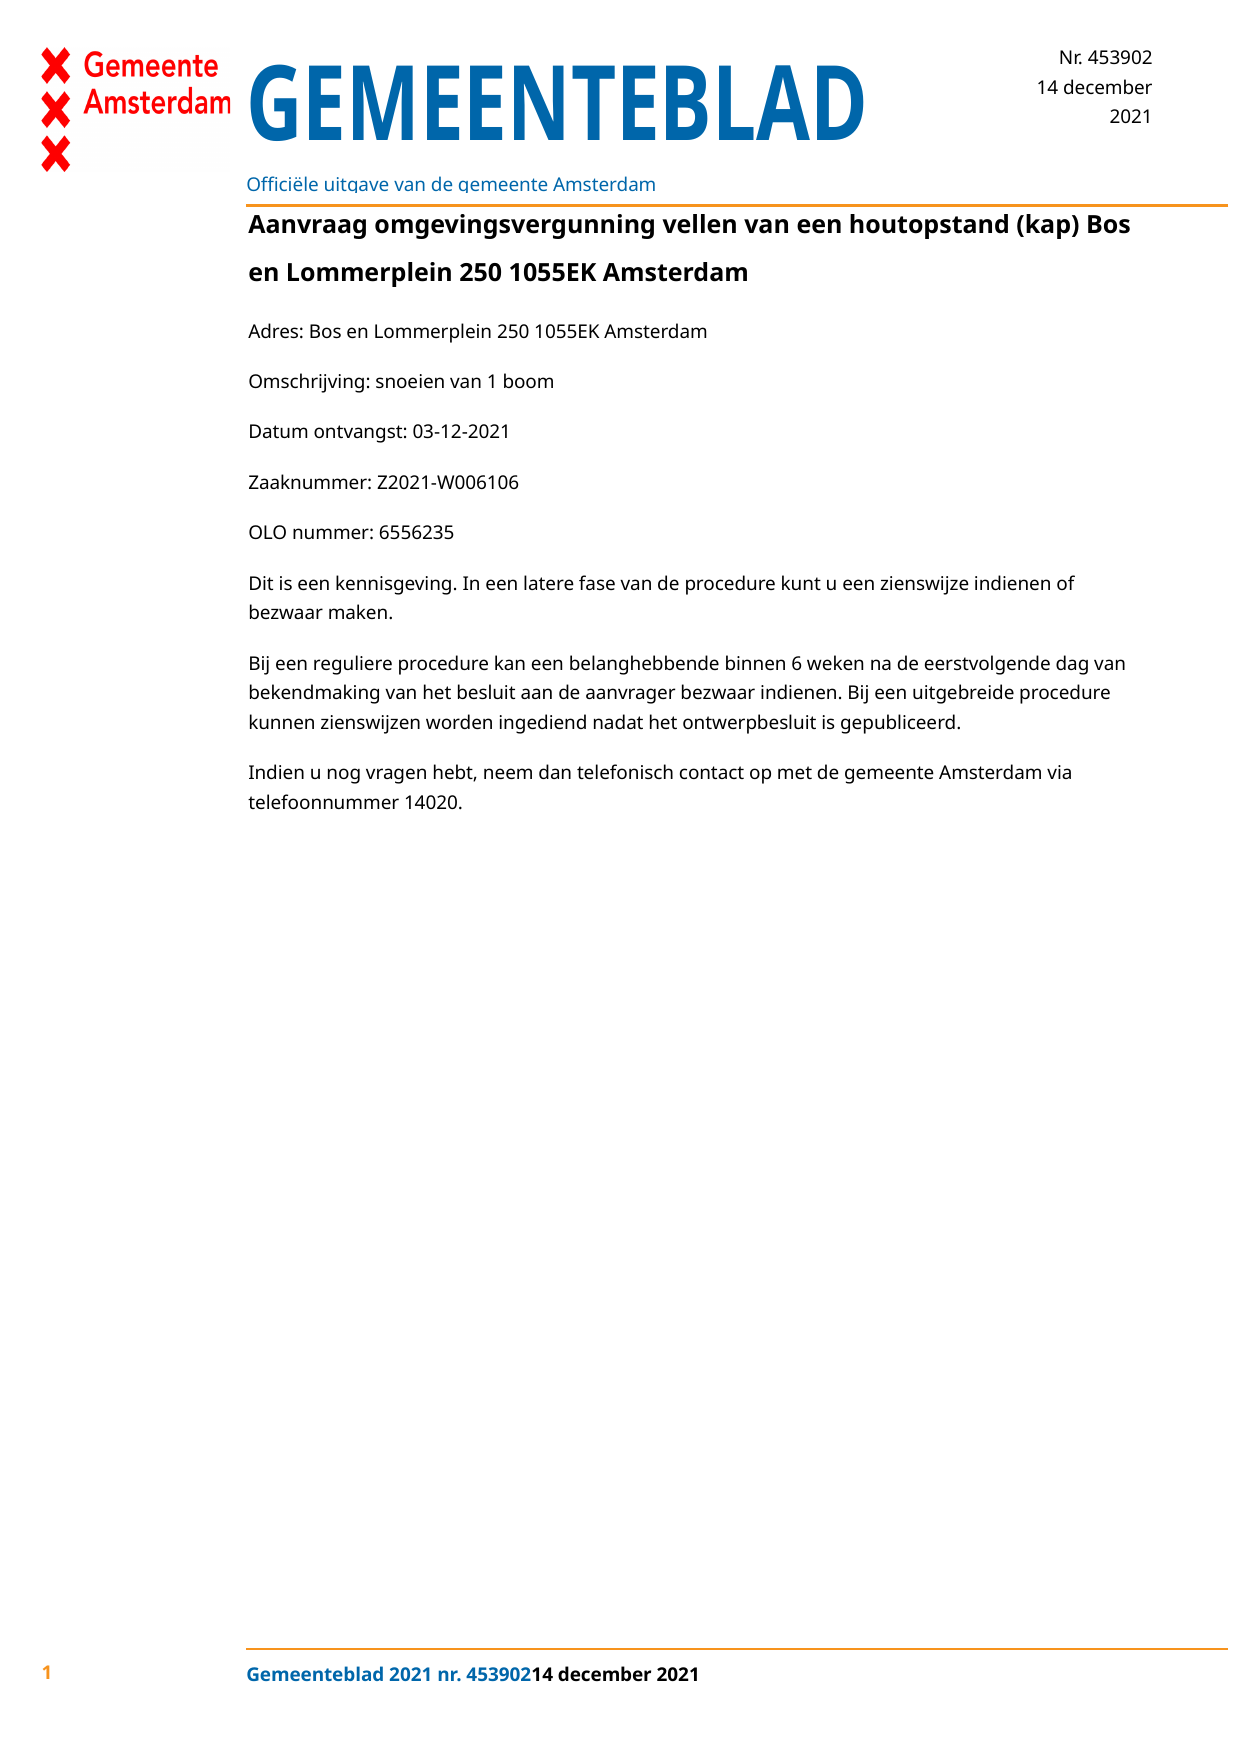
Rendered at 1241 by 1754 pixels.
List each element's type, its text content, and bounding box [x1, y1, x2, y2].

text Bij een reguliere procedure kan een belanghebbende binnen 6 weken na de eerstvolgende dag van bekendmaking van het besluit aan de aanvrager bezwaar indienen. Bij een uitgebreide procedure kunnen zienswijzen worden ingediend nadat het ontwerpbesluit is gepubliceerd. [248, 650, 1152, 735]
text Datum ontvangst: 03-12-2021 [248, 419, 1152, 444]
text Adres: Bos en Lommerplein 250 1055EK Amsterdam [248, 318, 1152, 344]
text OLO nummer: 6556235 [248, 519, 1152, 545]
text Aanvraag omgevingsvergunning vellen van een houtopstand (kap) Bos en Lommerplein 250 1055EK Amsterdam [248, 207, 1152, 288]
picture [41, 47, 231, 172]
text Zaaknummer: Z2021-W006106 [248, 469, 1152, 495]
text Dit is een kennisgeving. In een latere fase van de procedure kunt u een zienswijze indienen of bezwaar maken. [248, 570, 1152, 625]
text Indien u nog vragen hebt, neem dan telefonisch contact op met de gemeente Amsterdam via telefoonnummer 14020. [248, 759, 1152, 815]
text Omschrijving: snoeien van 1 boom [248, 368, 1152, 394]
